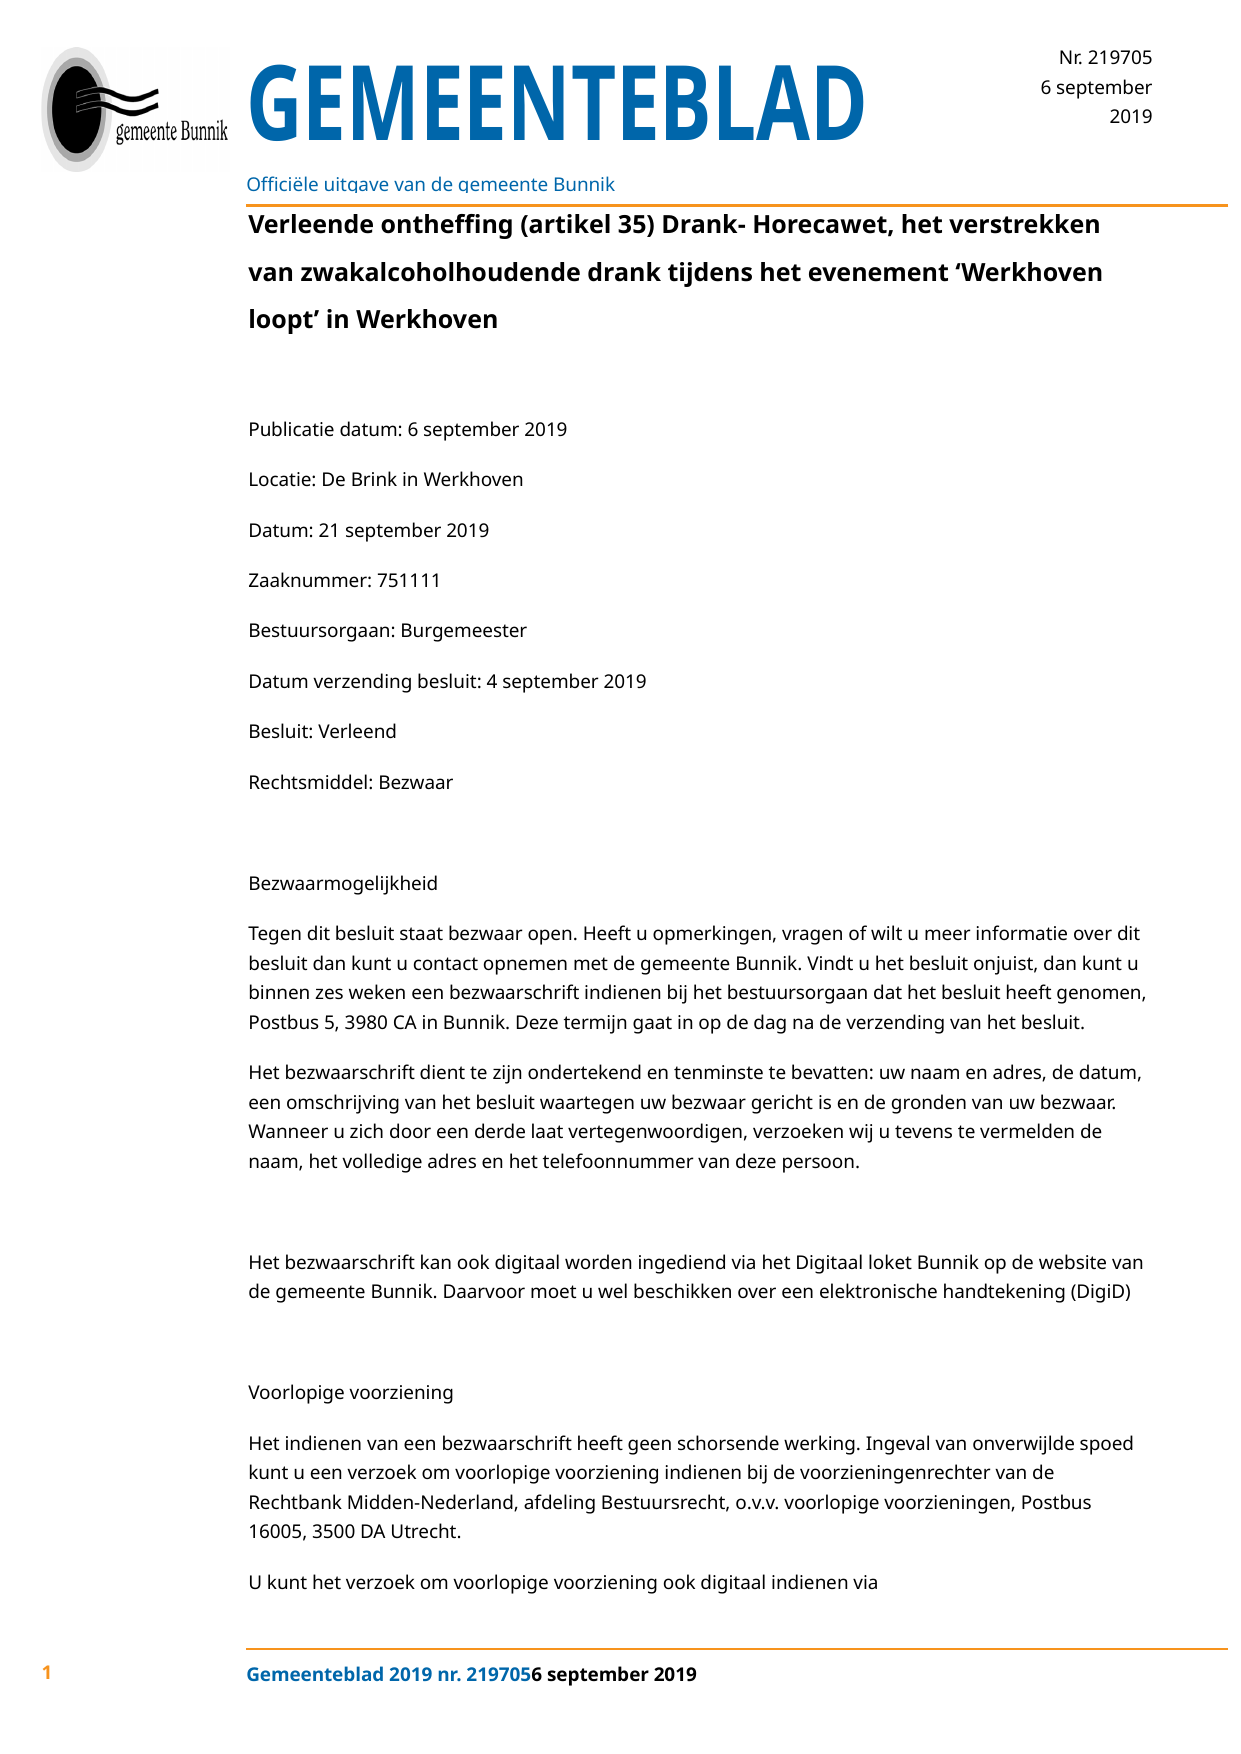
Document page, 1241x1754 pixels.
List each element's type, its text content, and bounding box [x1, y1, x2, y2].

text Bestuursorgaan: Burgemeester [248, 618, 1152, 643]
text Bezwaarmogelijkheid [248, 870, 1152, 895]
text Het bezwaarschrift dient te zijn ondertekend en tenminste te bevatten: uw naam en adres, de datum, een omschrijving van het besluit waartegen uw bezwaar gericht is en de gronden van uw bezwaar. Wanneer u zich door een derde laat vertegenwoordigen, verzoeken wij u tevens te vermelden de naam, het volledige adres en het telefoonnummer van deze persoon. [248, 1059, 1152, 1174]
text Het indienen van een bezwaarschrift heeft geen schorsende werking. Ingeval van onverwijlde spoed kunt u een verzoek om voorlopige voorziening indienen bij de voorzieningenrechter van de Rechtbank Midden-Nederland, afdeling Bestuursrecht, o.v.v. voorlopige voorzieningen, Postbus 16005, 3500 DA Utrecht. [248, 1430, 1152, 1544]
text Rechtsmiddel: Bezwaar [248, 769, 1152, 794]
text Besluit: Verleend [248, 718, 1152, 744]
text Verleende ontheffing (artikel 35) Drank- Horecawet, het verstrekken van zwakalcoholhoudende drank tijdens het evenement ‘Werkhoven loopt’ in Werkhoven [248, 207, 1152, 336]
text Locatie: De Brink in Werkhoven [248, 466, 1152, 492]
text Tegen dit besluit staat bezwaar open. Heeft u opmerkingen, vragen of wilt u meer informatie over dit besluit dan kunt u contact opnemen met de gemeente Bunnik. Vindt u het besluit onjuist, dan kunt u binnen zes weken een bezwaarschrift indienen bij het bestuursorgaan dat het besluit heeft genomen, Postbus 5, 3980 CA in Bunnik. Deze termijn gaat in op de dag na de verzending van het besluit. [248, 920, 1152, 1034]
text Datum verzending besluit: 4 september 2019 [248, 668, 1152, 694]
text Zaaknummer: 751111 [248, 567, 1152, 593]
text U kunt het verzoek om voorlopige voorziening ook digitaal indienen via [248, 1569, 1152, 1594]
text Datum: 21 september 2019 [248, 517, 1152, 542]
picture [41, 47, 231, 172]
text Publicatie datum: 6 september 2019 [248, 416, 1152, 442]
text Voorlopige voorziening [248, 1379, 1152, 1405]
text Het bezwaarschrift kan ook digitaal worden ingediend via het Digitaal loket Bunnik op de website van de gemeente Bunnik. Daarvoor moet u wel beschikken over een elektronische handtekening (DigiD) [248, 1249, 1152, 1304]
